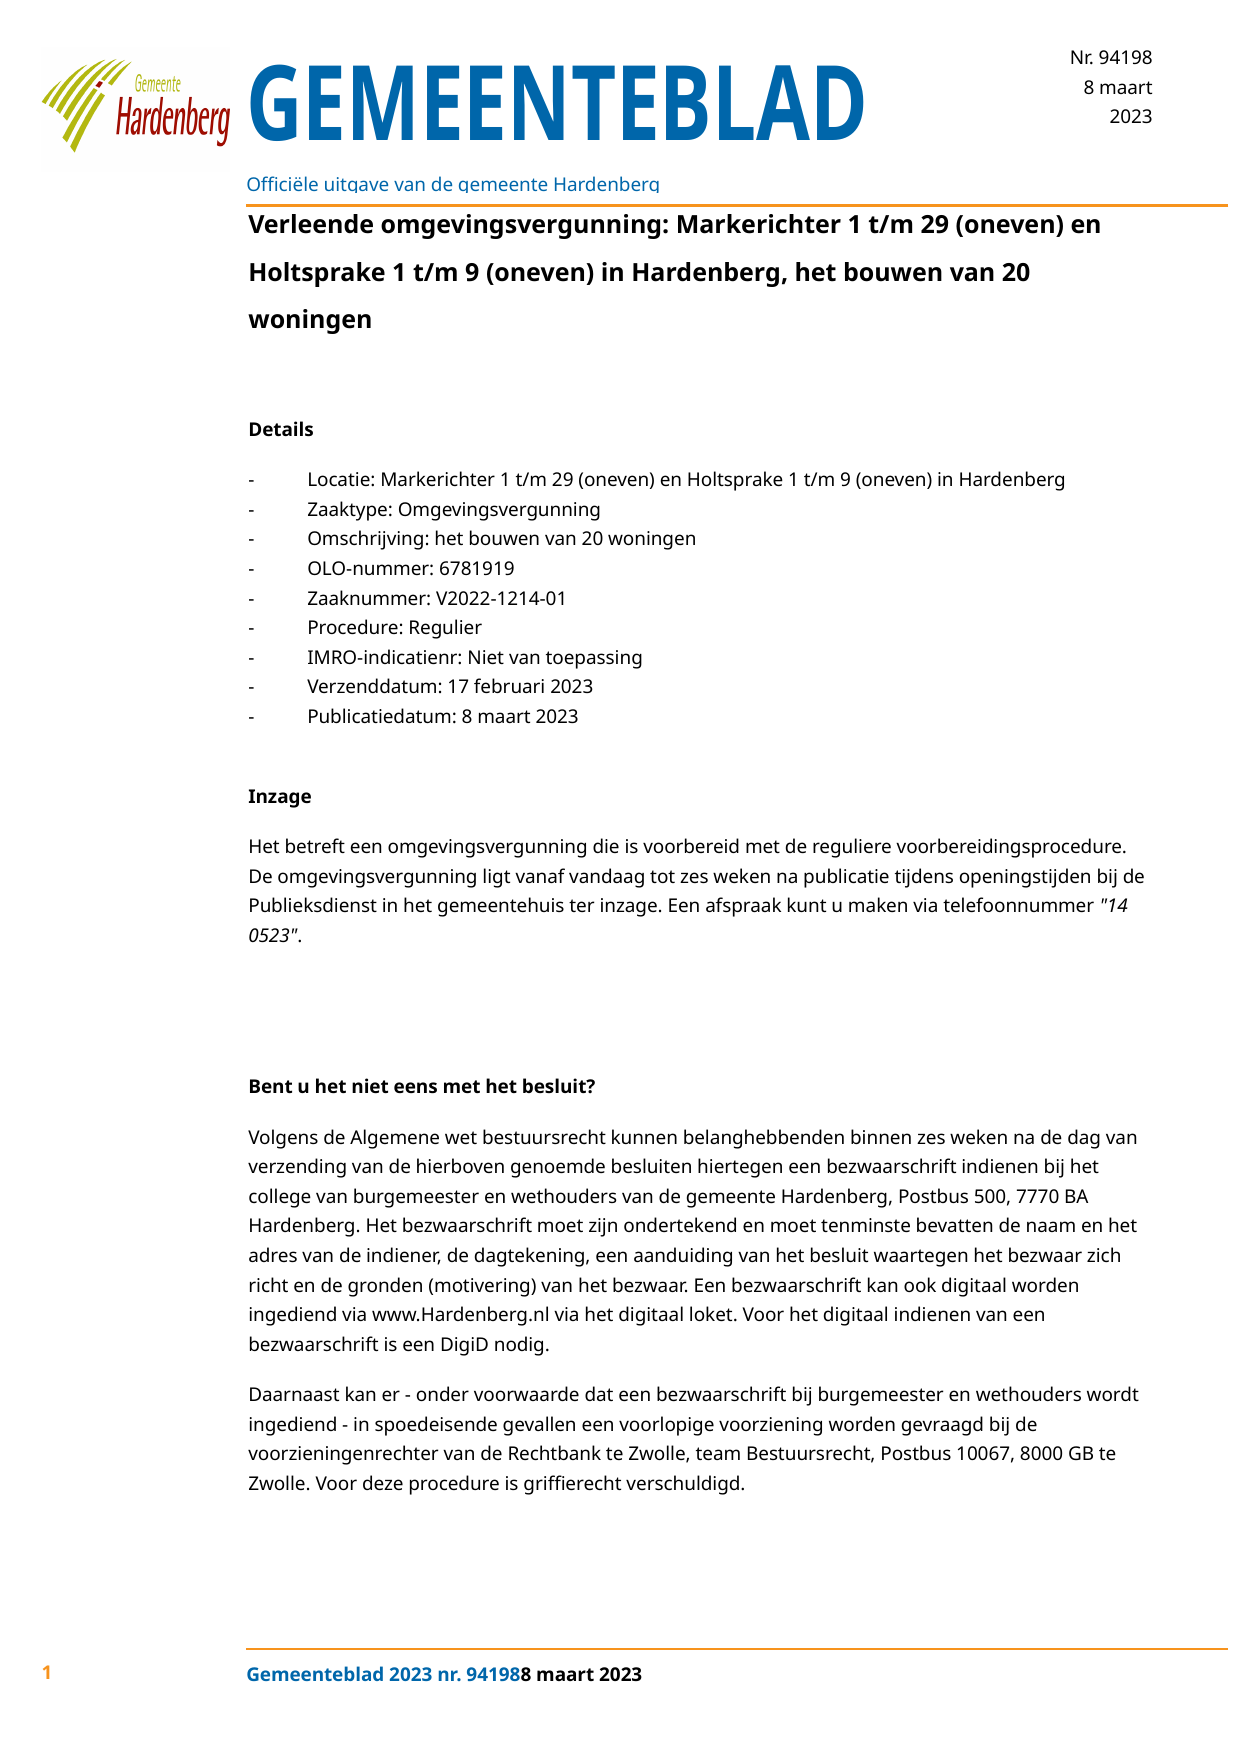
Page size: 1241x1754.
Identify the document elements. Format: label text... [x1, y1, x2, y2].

list Verzenddatum: 17 februari 2023 [248, 673, 1152, 699]
text Het betreft een omgevingsvergunning die is voorbereid met de reguliere voorbereidingsprocedure. De omgevingsvergunning ligt vanaf vandaag tot zes weken na publicatie tijdens openingstijden bij de Publieksdienst in het gemeentehuis ter inzage. Een afspraak kunt u maken via telefoonnummer "14 0523". [248, 833, 1152, 948]
list Omschrijving: het bouwen van 20 woningen [248, 526, 1152, 551]
text Daarnaast kan er - onder voorwaarde dat een bezwaarschrift bij burgemeester en wethouders wordt ingediend - in spoedeisende gevallen een voorlopige voorziening worden gevraagd bij de voorzieningenrechter van de Rechtbank te Zwolle, team Bestuursrecht, Postbus 10067, 8000 GB te Zwolle. Voor deze procedure is griffierecht verschuldigd. [248, 1381, 1152, 1496]
text Details [248, 416, 1152, 442]
picture [41, 47, 231, 172]
list Locatie: Markerichter 1 t/m 29 (oneven) en Holtsprake 1 t/m 9 (oneven) in Hardenberg [248, 466, 1152, 492]
text Bent u het niet eens met het besluit? [248, 1073, 1152, 1099]
list Zaaktype: Omgevingsvergunning [248, 496, 1152, 522]
list Procedure: Regulier [248, 614, 1152, 640]
text Verleende omgevingsvergunning: Markerichter 1 t/m 29 (oneven) en Holtsprake 1 t/m 9 (oneven) in Hardenberg, het bouwen van 20 woningen [248, 207, 1152, 336]
list Zaaknummer: V2022-1214-01 [248, 585, 1152, 610]
list Publicatiedatum: 8 maart 2023 [248, 703, 1152, 729]
text Volgens de Algemene wet bestuursrecht kunnen belanghebbenden binnen zes weken na de dag van verzending van de hierboven genoemde besluiten hiertegen een bezwaarschrift indienen bij het college van burgemeester en wethouders van de gemeente Hardenberg, Postbus 500, 7770 BA Hardenberg. Het bezwaarschrift moet zijn ondertekend en moet tenminste bevatten de naam en het adres van de indiener, de dagtekening, een aanduiding van het besluit waartegen het bezwaar zich richt en de gronden (motivering) van het bezwaar. Een bezwaarschrift kan ook digitaal worden ingediend via www.Hardenberg.nl via het digitaal loket. Voor het digitaal indienen van een bezwaarschrift is een DigiD nodig. [248, 1124, 1152, 1357]
list IMRO-indicatienr: Niet van toepassing [248, 644, 1152, 669]
list OLO-nummer: 6781919 [248, 555, 1152, 581]
text Inzage [248, 783, 1152, 809]
